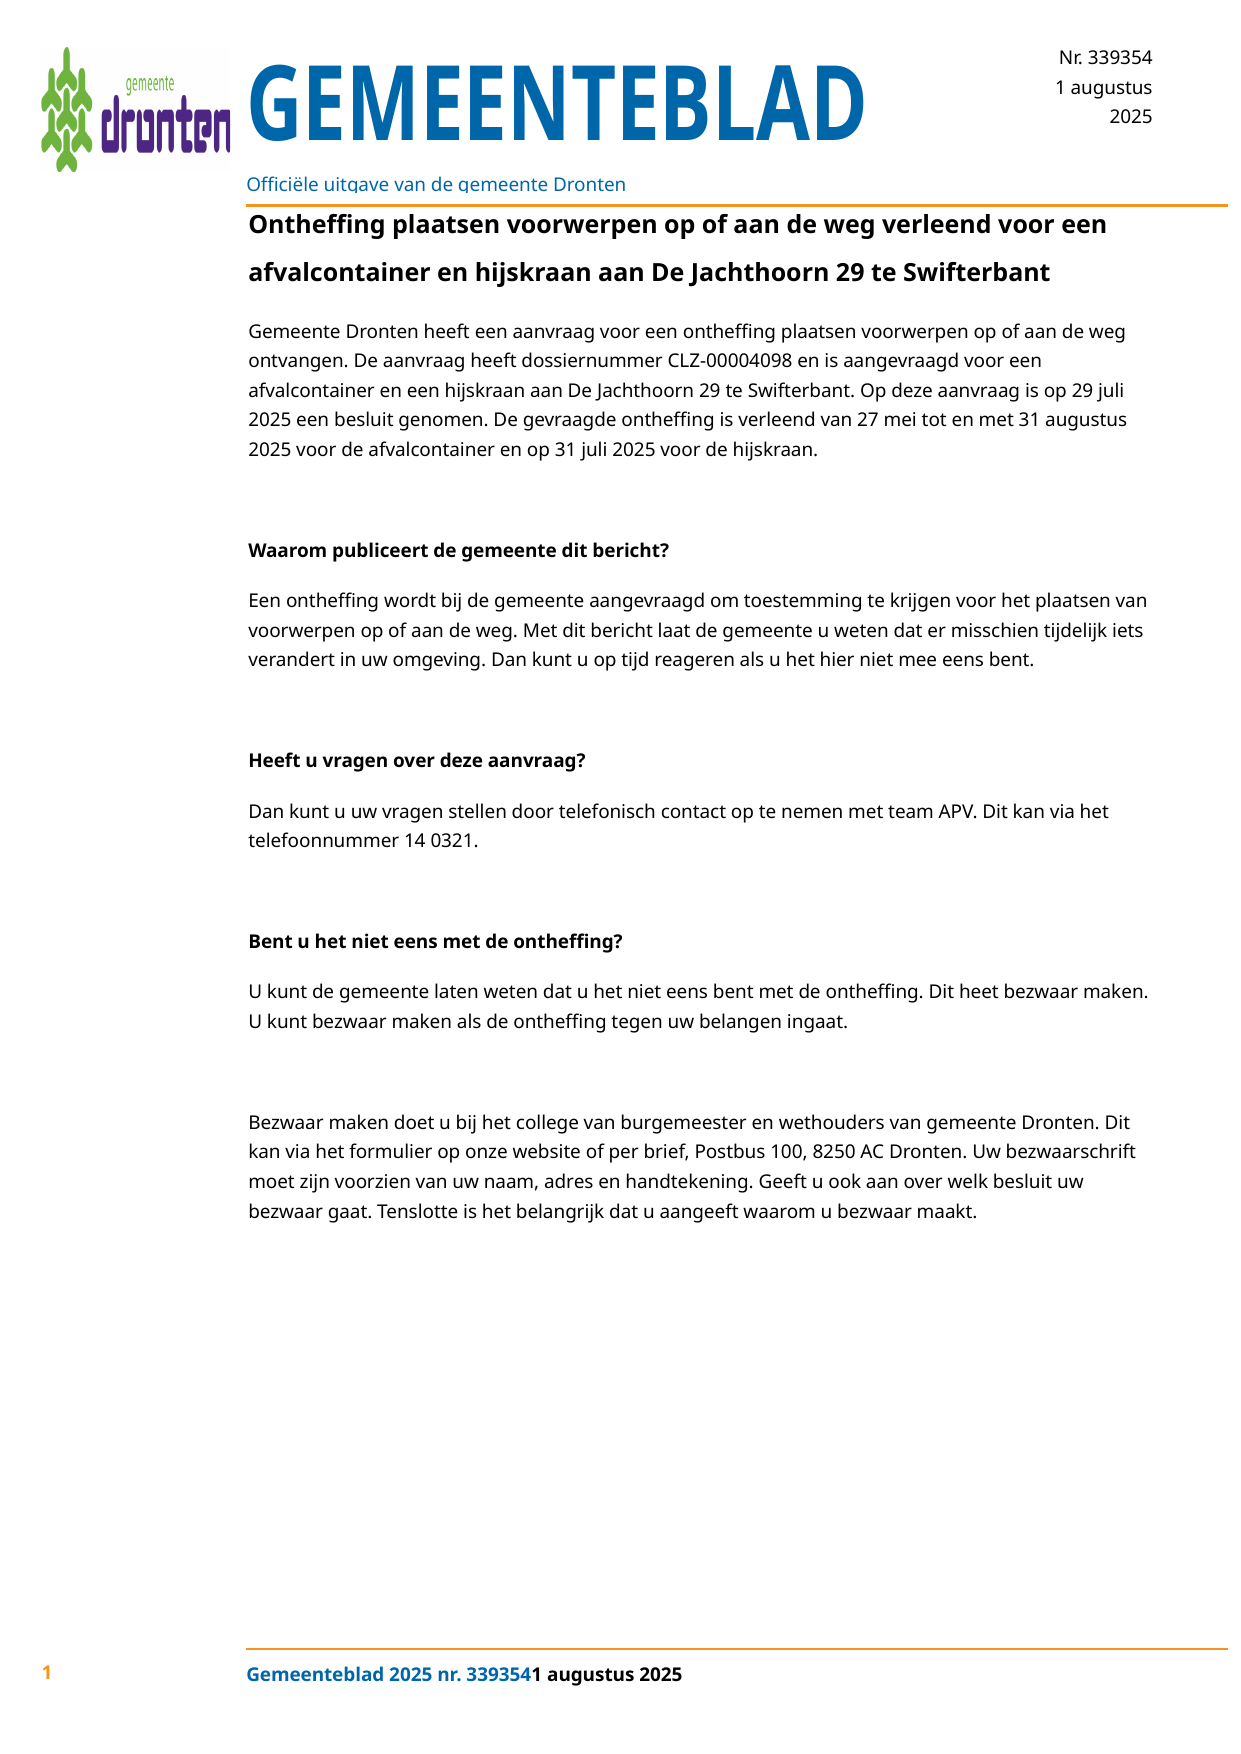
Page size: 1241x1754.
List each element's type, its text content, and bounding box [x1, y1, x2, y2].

text Waarom publiceert de gemeente dit bericht? [248, 537, 1152, 563]
picture [41, 47, 231, 172]
text Bezwaar maken doet u bij het college van burgemeester en wethouders van gemeente Dronten. Dit kan via het formulier op onze website of per brief, Postbus 100, 8250 AC Dronten. Uw bezwaarschrift moet zijn voorzien van uw naam, adres en handtekening. Geeft u ook aan over welk besluit uw bezwaar gaat. Tenslotte is het belangrijk dat u aangeeft waarom u bezwaar maakt. [248, 1109, 1152, 1224]
text Heeft u vragen over deze aanvraag? [248, 747, 1152, 773]
text Ontheffing plaatsen voorwerpen op of aan de weg verleend voor een afvalcontainer en hijskraan aan De Jachthoorn 29 te Swifterbant [248, 207, 1152, 288]
text U kunt de gemeente laten weten dat u het niet eens bent met de ontheffing. Dit heet bezwaar maken. U kunt bezwaar maken als de ontheffing tegen uw belangen ingaat. [248, 979, 1152, 1034]
text Dan kunt u uw vragen stellen door telefonisch contact op te nemen met team APV. Dit kan via het telefoonnummer 14 0321. [248, 798, 1152, 853]
text Bent u het niet eens met de ontheffing? [248, 928, 1152, 954]
text Gemeente Dronten heeft een aanvraag voor een ontheffing plaatsen voorwerpen op of aan de weg ontvangen. De aanvraag heeft dossiernummer CLZ-00004098 en is aangevraagd voor een afvalcontainer en een hijskraan aan De Jachthoorn 29 te Swifterbant. Op deze aanvraag is op 29 juli 2025 een besluit genomen. De gevraagde ontheffing is verleend van 27 mei tot en met 31 augustus 2025 voor de afvalcontainer en op 31 juli 2025 voor de hijskraan. [248, 318, 1152, 462]
text Een ontheffing wordt bij de gemeente aangevraagd om toestemming te krijgen voor het plaatsen van voorwerpen op of aan de weg. Met dit bericht laat de gemeente u weten dat er misschien tijdelijk iets verandert in uw omgeving. Dan kunt u op tijd reageren als u het hier niet mee eens bent. [248, 587, 1152, 672]
